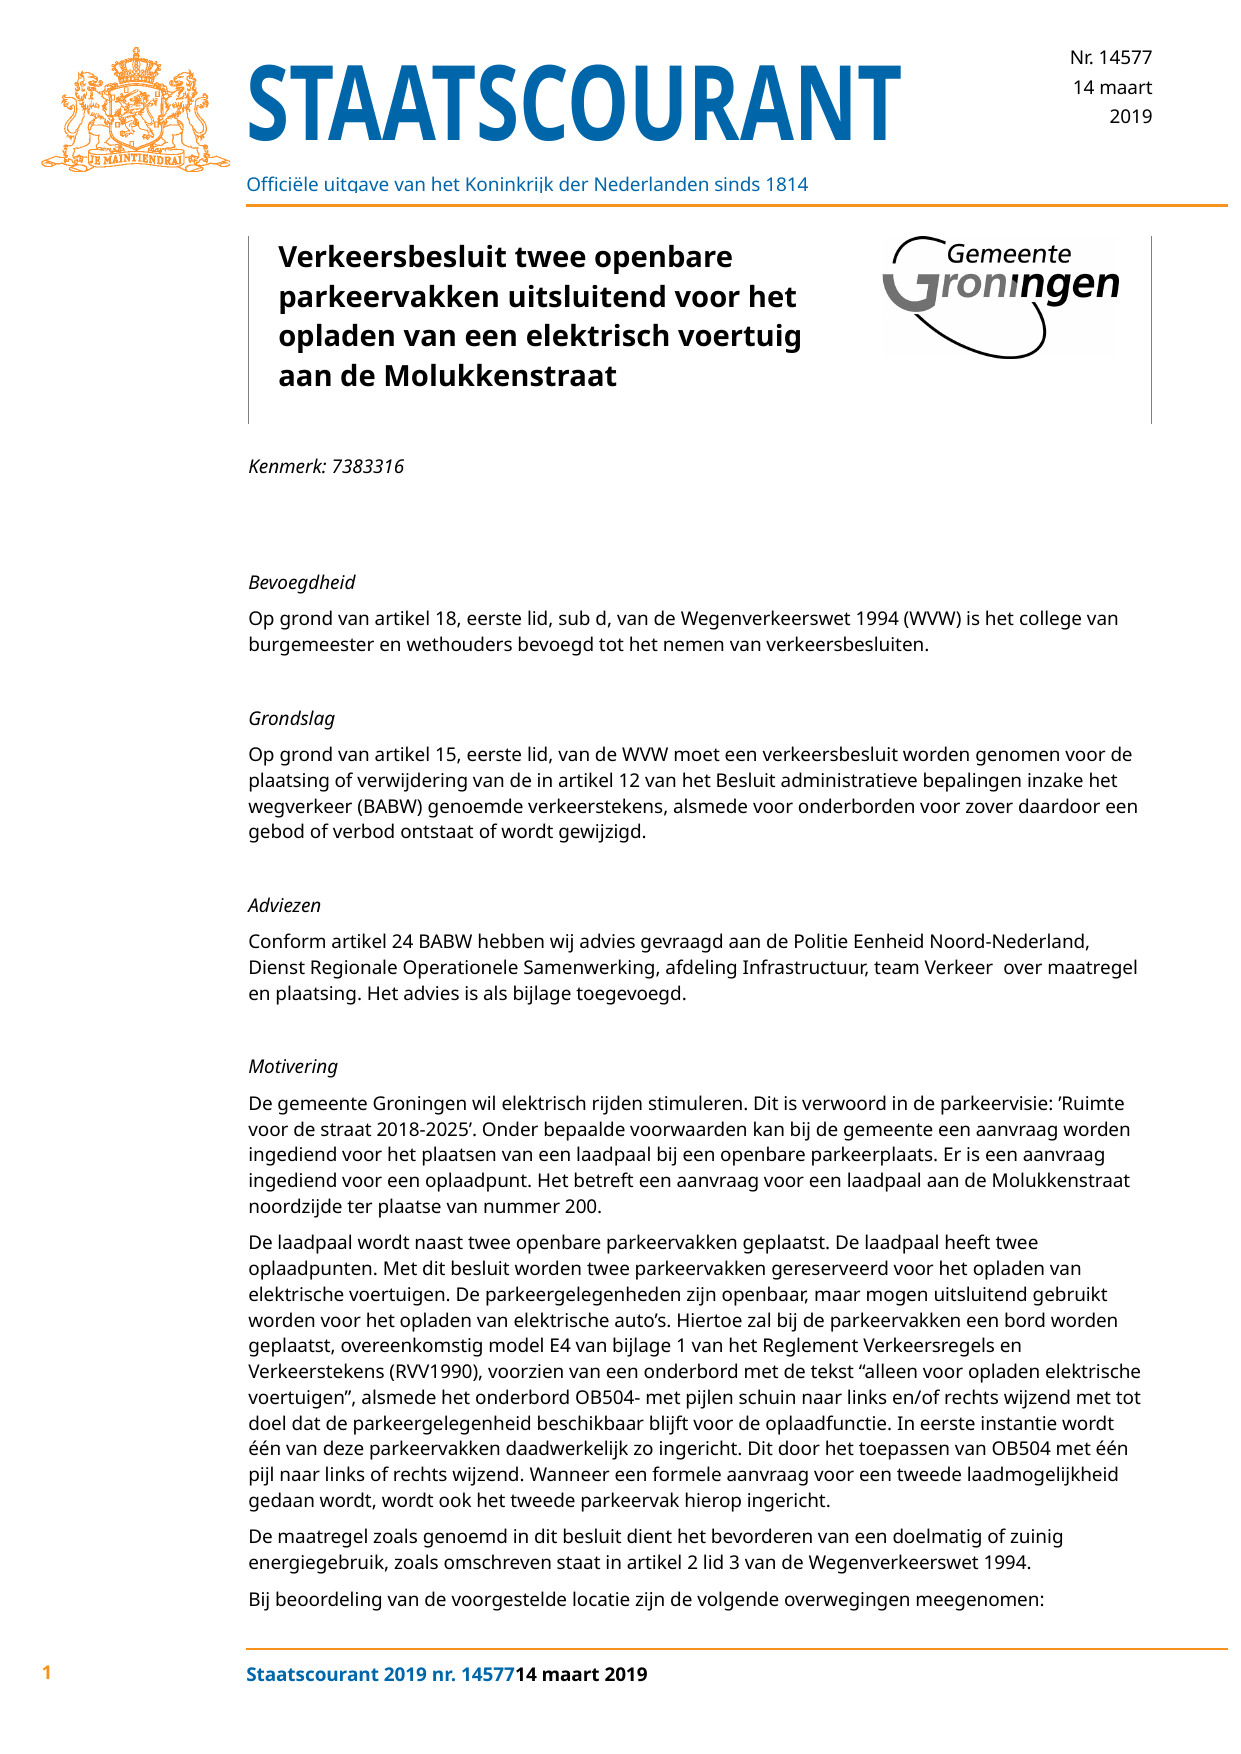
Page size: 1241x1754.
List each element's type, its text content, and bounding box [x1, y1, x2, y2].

table_header [1119, 236, 1151, 358]
text Grondslag [248, 705, 1152, 730]
table_header [850, 236, 882, 358]
text De laadpaal wordt naast twee openbare parkeervakken geplaatst. De laadpaal heeft twee oplaadpunten. Met dit besluit worden twee parkeervakken gereserveerd voor het opladen van elektrische voertuigen. De parkeergelegenheden zijn openbaar, maar mogen uitsluitend gebruikt worden voor het opladen van elektrische auto’s. Hiertoe zal bij de parkeervakken een bord worden geplaatst, overeenkomstig model E4 van bijlage 1 van het Reglement Verkeersregels en Verkeerstekens (RVV1990), voorzien van een onderbord met de tekst “alleen voor opladen elektrische voertuigen”, alsmede het onderbord OB504- met pijlen schuin naar links en/of rechts wijzend met tot doel dat de parkeergelegenheid beschikbaar blijft voor de oplaadfunctie. In eerste instantie wordt één van deze parkeervakken daadwerkelijk zo ingericht. Dit door het toepassen van OB504 met één pijl naar links of rechts wijzend. Wanneer een formele aanvraag voor een tweede laadmogelijkheid gedaan wordt, wordt ook het tweede parkeervak hierop ingericht. [248, 1229, 1152, 1513]
text Motivering [248, 1053, 1152, 1079]
table_header Verkeersbesluit twee openbare parkeervakken uitsluitend voor het opladen van een elektrisch voertuig aan de Molukkenstraat [249, 236, 850, 424]
table_header [850, 359, 1151, 424]
picture [41, 47, 231, 172]
text Adviezen [248, 892, 1152, 918]
picture [882, 236, 1119, 359]
text Op grond van artikel 15, eerste lid, van de WVW moet een verkeersbesluit worden genomen voor de plaatsing of verwijdering van de in artikel 12 van het Besluit administratieve bepalingen inzake het wegverkeer (BABW) genoemde verkeerstekens, alsmede voor onderborden voor zover daardoor een gebod of verbod ontstaat of wordt gewijzigd. [248, 741, 1152, 844]
text De maatregel zoals genoemd in dit besluit dient het bevorderen van een doelmatig of zuinig energiegebruik, zoals omschreven staat in artikel 2 lid 3 van de Wegenverkeerswet 1994. [248, 1523, 1152, 1575]
text Bevoegdheid [248, 569, 1152, 595]
text Kenmerk: 7383316 [248, 454, 1152, 479]
text Bij beoordeling van de voorgestelde locatie zijn de volgende overwegingen meegenomen: [248, 1586, 1152, 1612]
text Op grond van artikel 18, eerste lid, sub d, van de Wegenverkeerswet 1994 (WVW) is het college van burgemeester en wethouders bevoegd tot het nemen van verkeersbesluiten. [248, 606, 1152, 657]
text De gemeente Groningen wil elektrisch rijden stimuleren. Dit is verwoord in de parkeervisie: ’Ruimte voor de straat 2018-2025’. Onder bepaalde voorwaarden kan bij de gemeente een aanvraag worden ingediend voor het plaatsen van een laadpaal bij een openbare parkeerplaats. Er is een aanvraag ingediend voor een oplaadpunt. Het betreft een aanvraag voor een laadpaal aan de Molukkenstraat noordzijde ter plaatse van nummer 200. [248, 1090, 1152, 1219]
text Conform artikel 24 BABW hebben wij advies gevraagd aan de Politie Eenheid Noord-Nederland, Dienst Regionale Operationele Samenwerking, afdeling Infrastructuur, team Verkeer over maatregel en plaatsing. Het advies is als bijlage toegevoegd. [248, 928, 1152, 1006]
